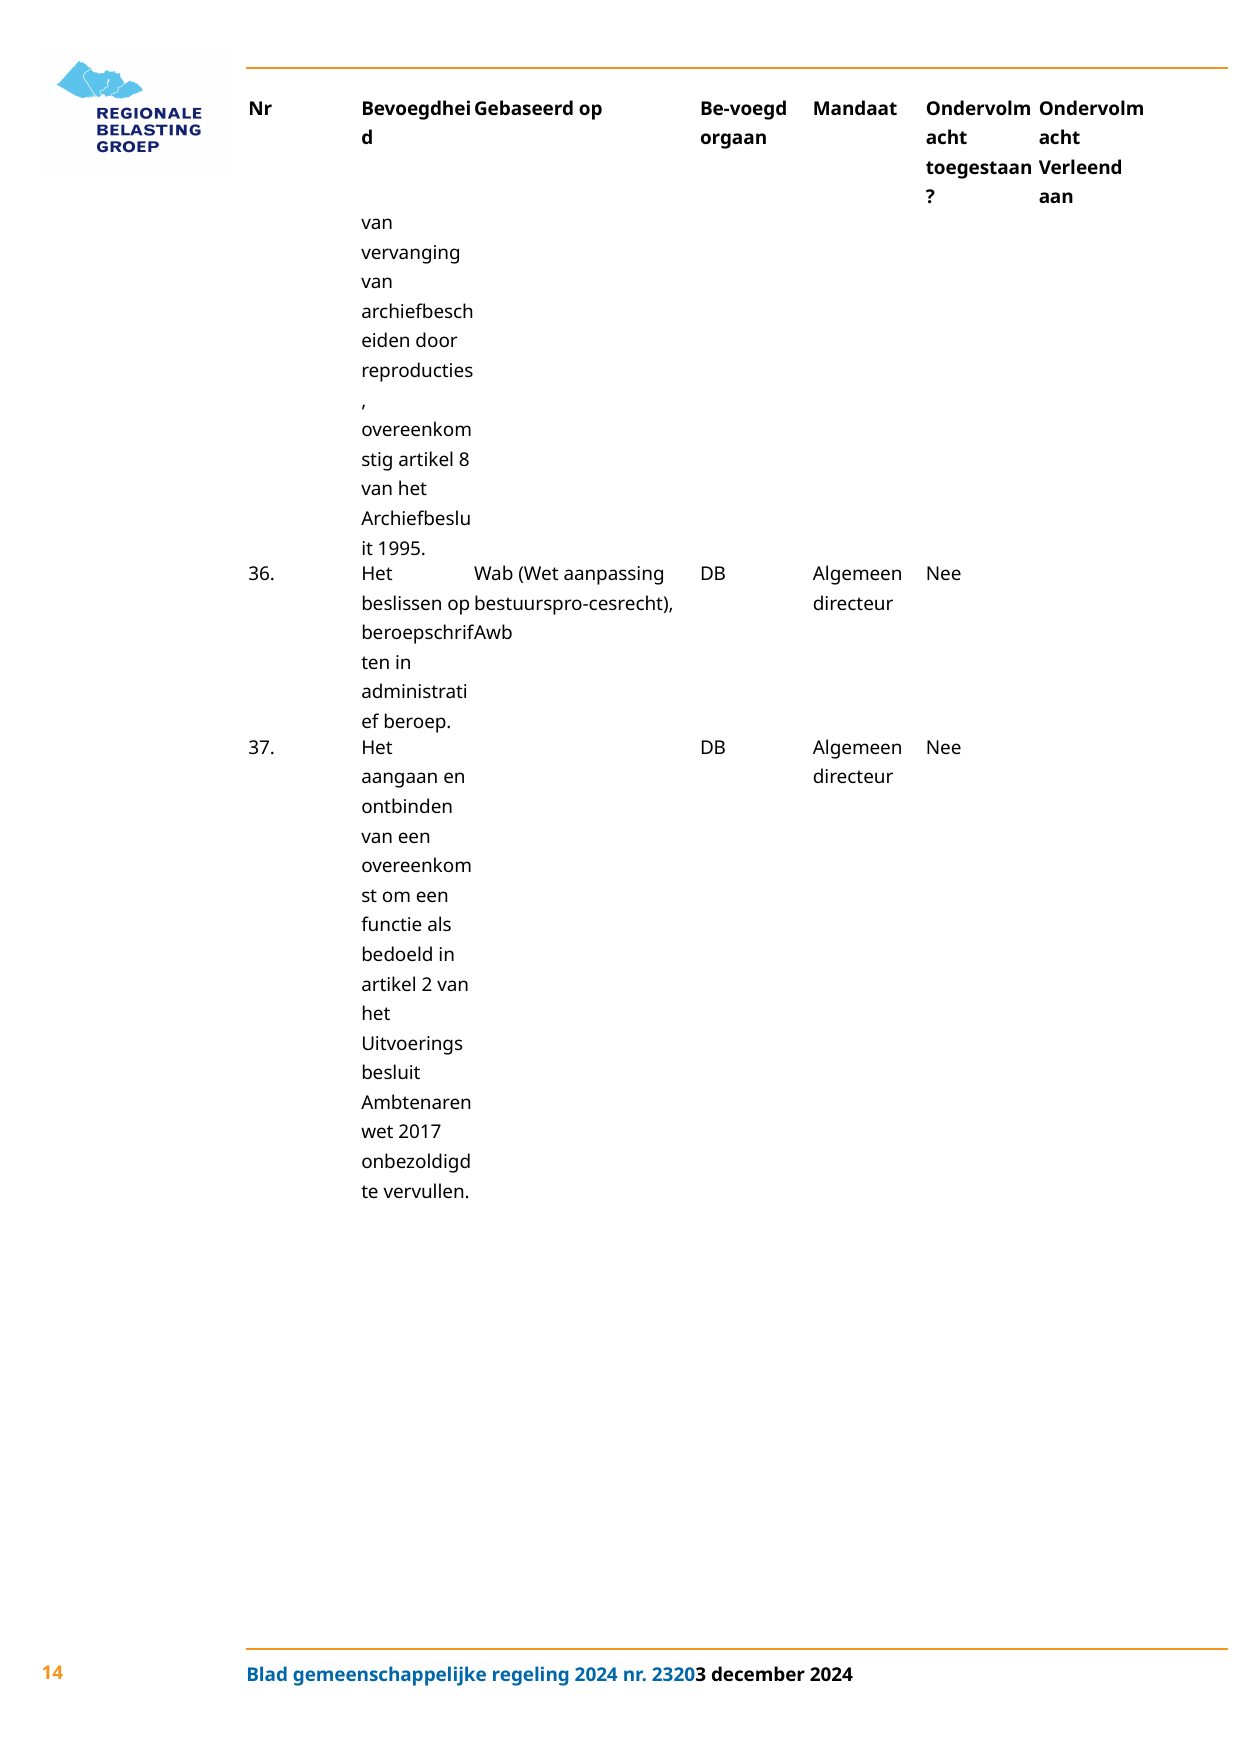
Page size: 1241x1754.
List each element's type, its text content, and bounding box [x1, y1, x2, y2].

picture [41, 47, 231, 172]
table_cell [813, 209, 926, 560]
table_header Be-voegd orgaan [700, 95, 813, 209]
table_cell van vervanging van archiefbescheiden door reproducties, overeenkomstig artikel 8 van het Archiefbesluit 1995. [361, 209, 474, 560]
table_cell [1039, 209, 1152, 560]
table_header Nr [248, 95, 361, 209]
table_cell 36. [248, 560, 361, 734]
table_cell Nee [926, 560, 1038, 734]
table_cell [700, 209, 813, 560]
table_cell [474, 209, 700, 560]
table_header Bevoegdheid [361, 95, 474, 209]
table_header Gebaseerd op [474, 95, 700, 209]
table_cell [1039, 734, 1152, 1203]
table_cell DB [700, 734, 813, 1203]
table_cell Algemeen directeur [813, 734, 926, 1203]
table_cell Nee [926, 734, 1038, 1203]
table_header Ondervolmacht toegestaan? [926, 95, 1038, 209]
table_cell Het beslissen op beroepschriften in administratief beroep. [361, 560, 474, 734]
table_header Mandaat [813, 95, 926, 209]
table_cell [926, 209, 1038, 560]
table_cell Het aangaan en ontbinden van een overeenkomst om een functie als bedoeld in artikel 2 van het Uitvoeringsbesluit Ambtenarenwet 2017 onbezoldigd te vervullen. [361, 734, 474, 1203]
table_cell [1039, 560, 1152, 734]
table_cell Wab (Wet aanpassing bestuurspro-cesrecht), Awb [474, 560, 700, 734]
table_cell DB [700, 560, 813, 734]
table_header Ondervolmacht Verleend aan [1039, 95, 1152, 209]
table_cell [248, 209, 361, 560]
table_cell Algemeen directeur [813, 560, 926, 734]
table_cell 37. [248, 734, 361, 1203]
table_cell [474, 734, 700, 1203]
